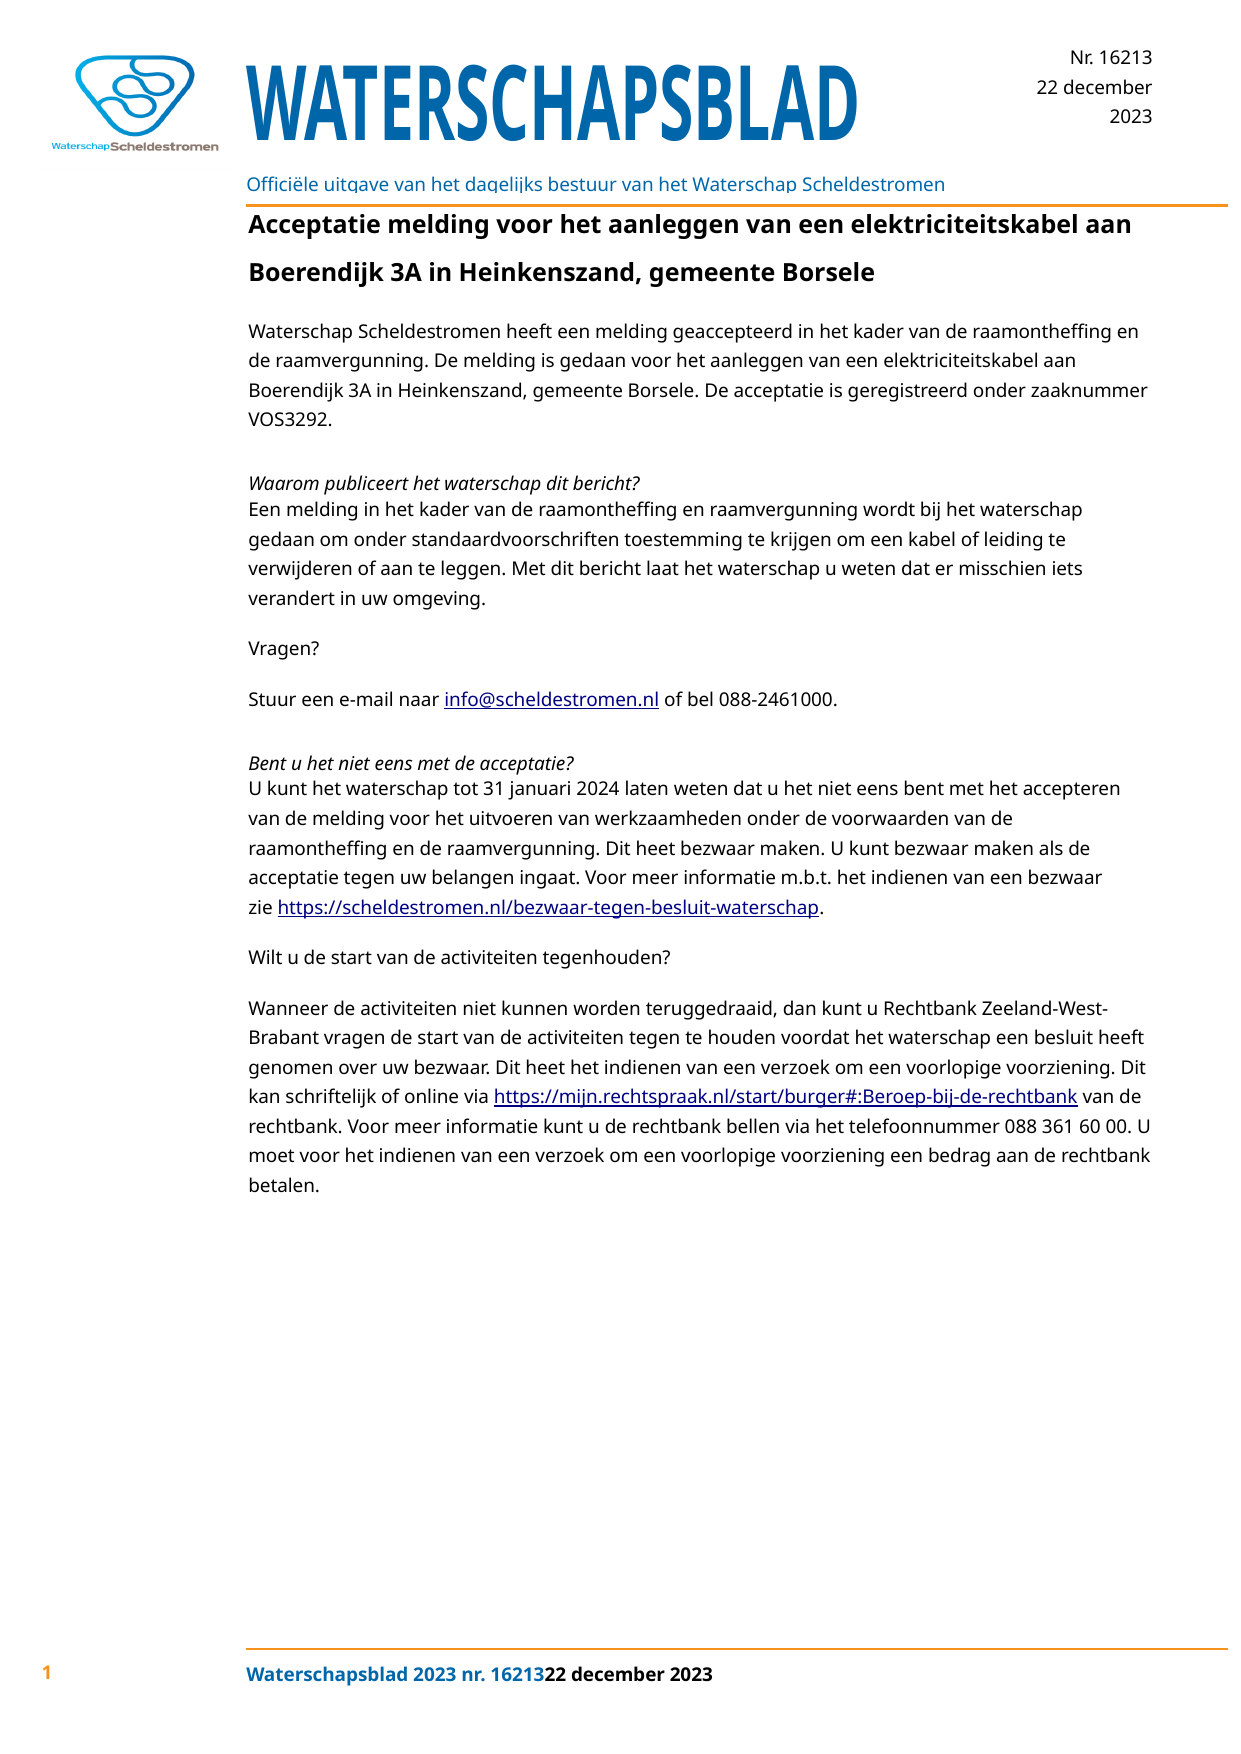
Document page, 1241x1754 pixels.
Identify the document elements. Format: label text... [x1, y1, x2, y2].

text Vragen? [248, 636, 1152, 661]
text Een melding in het kader van de raamontheffing en raamvergunning wordt bij het waterschap gedaan om onder standaardvoorschriften toestemming te krijgen om een kabel of leiding te verwijderen of aan te leggen. Met dit bericht laat het waterschap u weten dat er misschien iets verandert in uw omgeving. [248, 496, 1152, 611]
text Bent u het niet eens met de acceptatie? [248, 750, 1152, 776]
text Acceptatie melding voor het aanleggen van een elektriciteitskabel aan Boerendijk 3A in Heinkenszand, gemeente Borsele [248, 207, 1152, 288]
text Wanneer de activiteiten niet kunnen worden teruggedraaid, dan kunt u Rechtbank Zeeland-West-Brabant vragen de start van de activiteiten tegen te houden voordat het waterschap een besluit heeft genomen over uw bezwaar. Dit heet het indienen van een verzoek om een voorlopige voorziening. Dit kan schriftelijk of online via https://mijn.rechtspraak.nl/start/burger#:Beroep-bij-de-rechtbank van de rechtbank. Voor meer informatie kunt u de rechtbank bellen via het telefoonnummer 088 361 60 00. U moet voor het indienen van een verzoek om een voorlopige voorziening een bedrag aan de rechtbank betalen. [248, 995, 1152, 1198]
text Wilt u de start van de activiteiten tegenhouden? [248, 944, 1152, 970]
picture [41, 47, 231, 172]
text Waarom publiceert het waterschap dit bericht? [248, 471, 1152, 496]
text U kunt het waterschap tot 31 januari 2024 laten weten dat u het niet eens bent met het accepteren van de melding voor het uitvoeren van werkzaamheden onder de voorwaarden van de raamontheffing en de raamvergunning. Dit heet bezwaar maken. U kunt bezwaar maken als de acceptatie tegen uw belangen ingaat. Voor meer informatie m.b.t. het indienen van een bezwaar zie https://scheldestromen.nl/bezwaar-tegen-besluit-waterschap. [248, 776, 1152, 920]
text Stuur een e-mail naar info@scheldestromen.nl of bel 088-2461000. [248, 686, 1152, 712]
text Waterschap Scheldestromen heeft een melding geaccepteerd in het kader van de raamontheffing en de raamvergunning. De melding is gedaan voor het aanleggen van een elektriciteitskabel aan Boerendijk 3A in Heinkenszand, gemeente Borsele. De acceptatie is geregistreerd onder zaaknummer VOS3292. [248, 318, 1152, 432]
